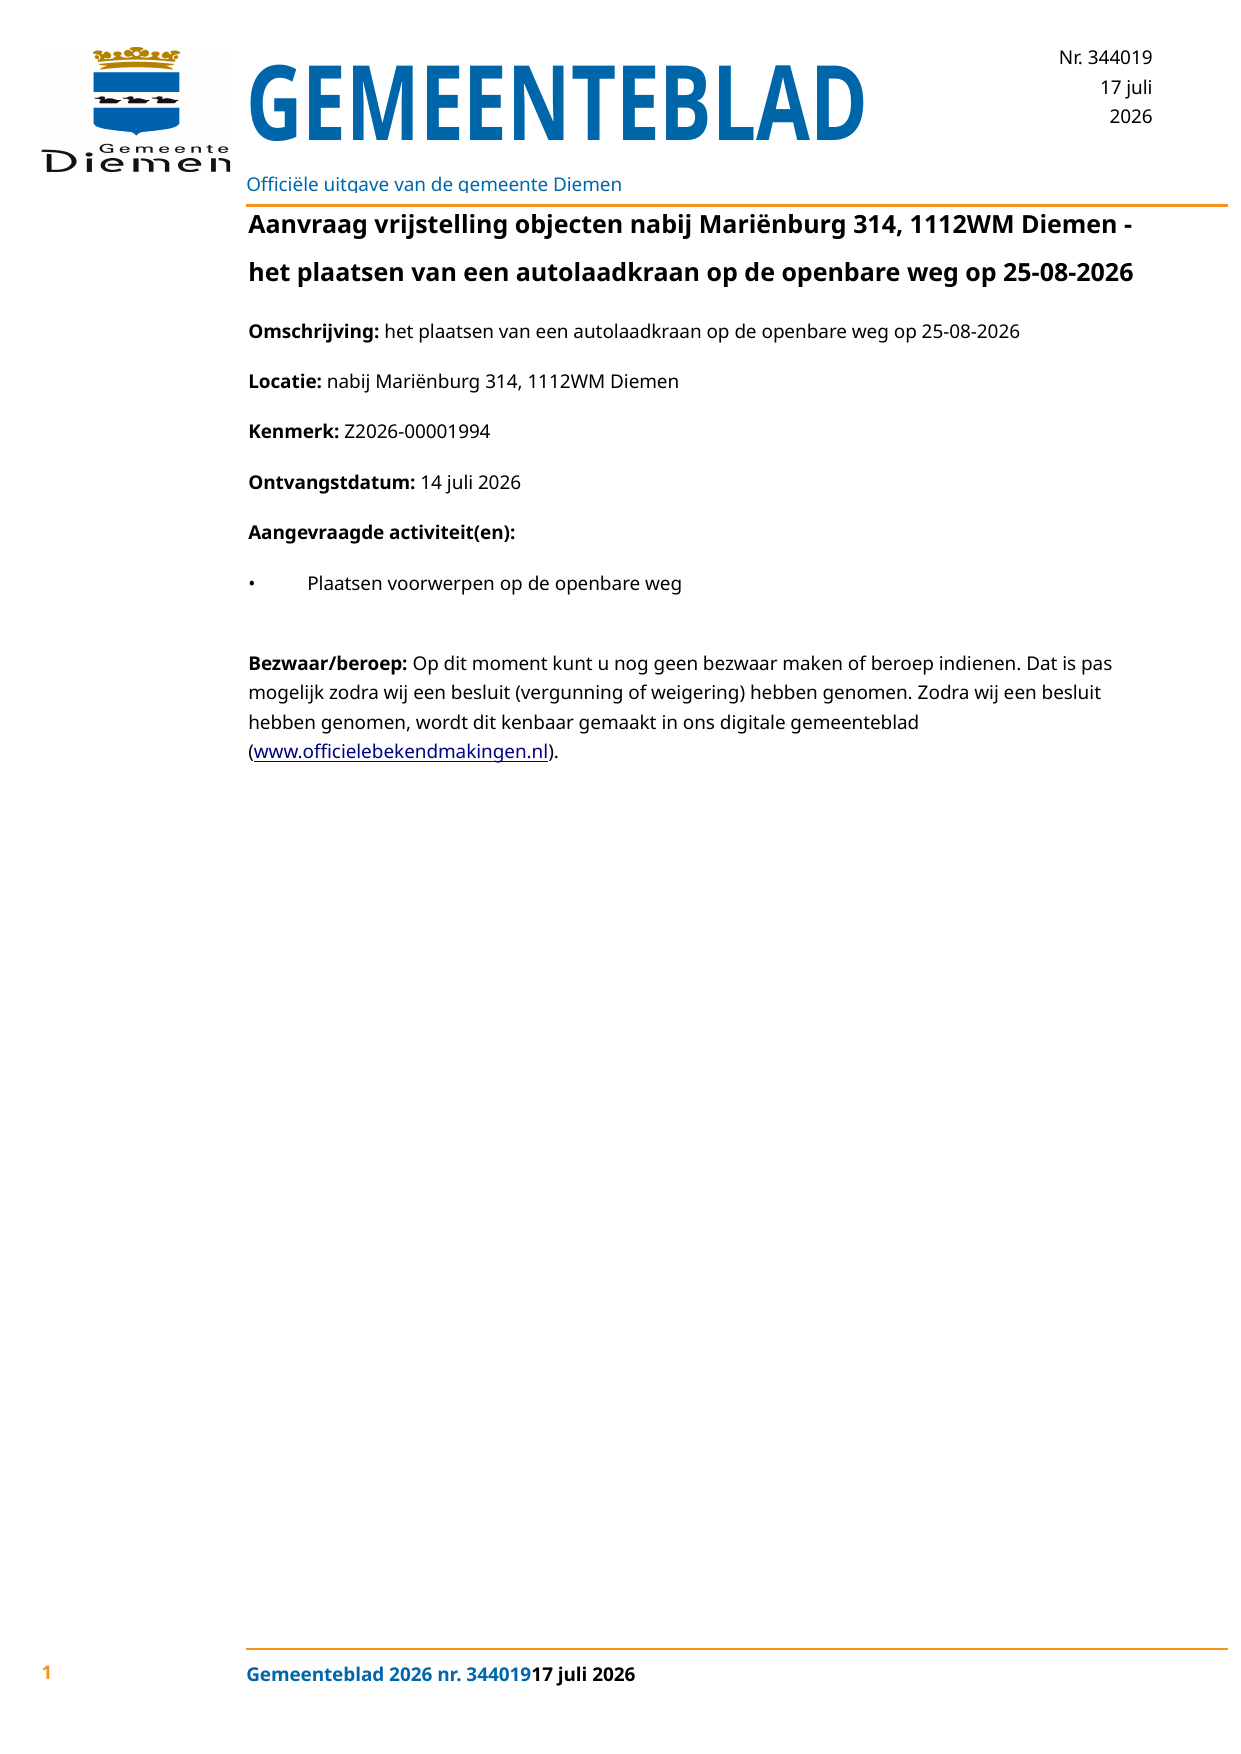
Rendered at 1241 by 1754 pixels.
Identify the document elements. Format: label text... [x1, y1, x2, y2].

text Bezwaar/beroep: Op dit moment kunt u nog geen bezwaar maken of beroep indienen. Dat is pas mogelijk zodra wij een besluit (vergunning of weigering) hebben genomen. Zodra wij een besluit hebben genomen, wordt dit kenbaar gemaakt in ons digitale gemeenteblad (www.officielebekendmakingen.nl). [248, 650, 1152, 764]
picture [41, 47, 231, 172]
text Kenmerk: Z2026-00001994 [248, 419, 1152, 444]
text Ontvangstdatum: 14 juli 2026 [248, 469, 1152, 495]
text Locatie: nabij Mariënburg 314, 1112WM Diemen [248, 368, 1152, 394]
list Plaatsen voorwerpen op de openbare weg [248, 570, 1152, 596]
text Aangevraagde activiteit(en): [248, 519, 1152, 545]
text Aanvraag vrijstelling objecten nabij Mariënburg 314, 1112WM Diemen - het plaatsen van een autolaadkraan op de openbare weg op 25-08-2026 [248, 207, 1152, 288]
text Omschrijving: het plaatsen van een autolaadkraan op de openbare weg op 25-08-2026 [248, 318, 1152, 344]
